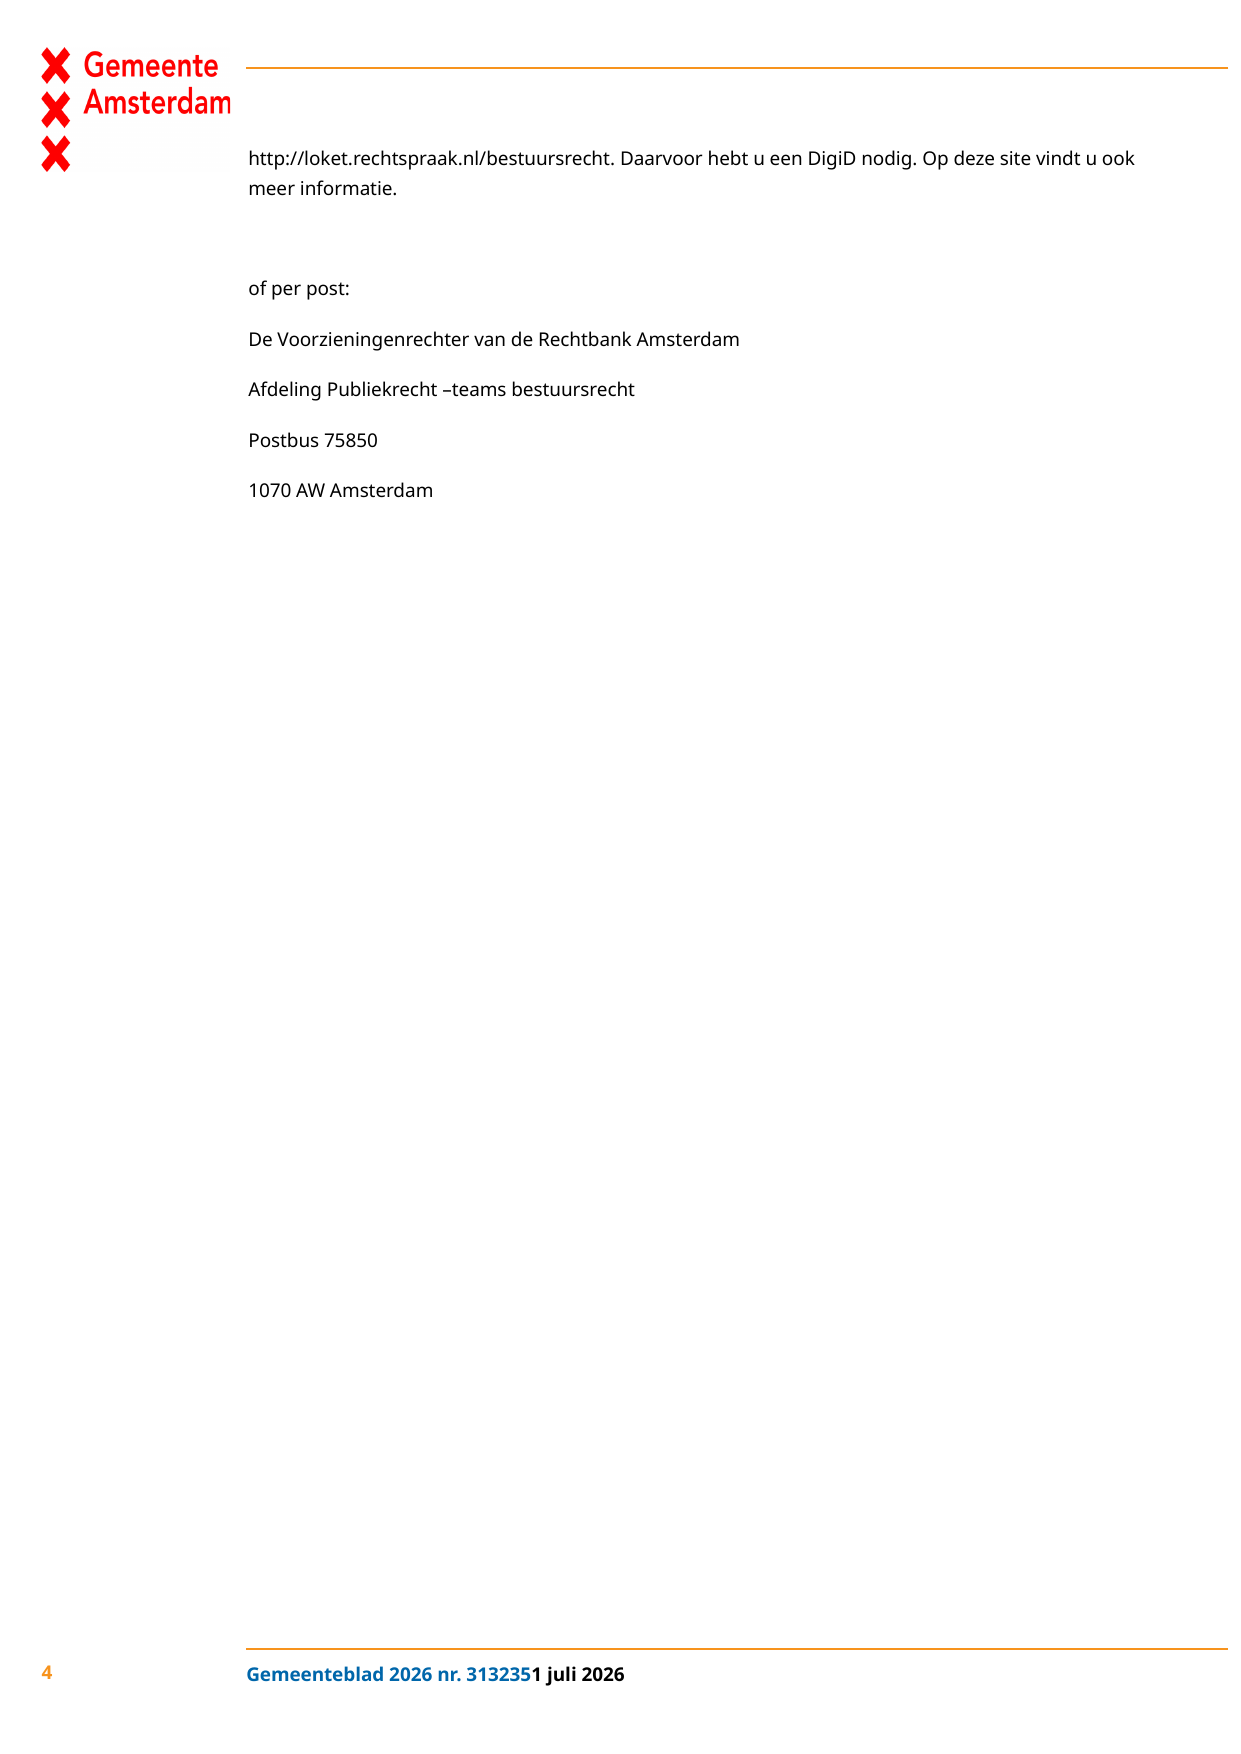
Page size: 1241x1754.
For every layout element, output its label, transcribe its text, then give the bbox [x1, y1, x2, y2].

text 1070 AW Amsterdam [248, 477, 1152, 503]
text http://loket.rechtspraak.nl/bestuursrecht. Daarvoor hebt u een DigiD nodig. Op deze site vindt u ook meer informatie. [248, 145, 1152, 201]
text De Voorzieningenrechter van de Rechtbank Amsterdam [248, 326, 1152, 352]
text Postbus 75850 [248, 427, 1152, 453]
text of per post: [248, 276, 1152, 301]
picture [41, 47, 231, 172]
text Afdeling Publiekrecht –teams bestuursrecht [248, 376, 1152, 402]
